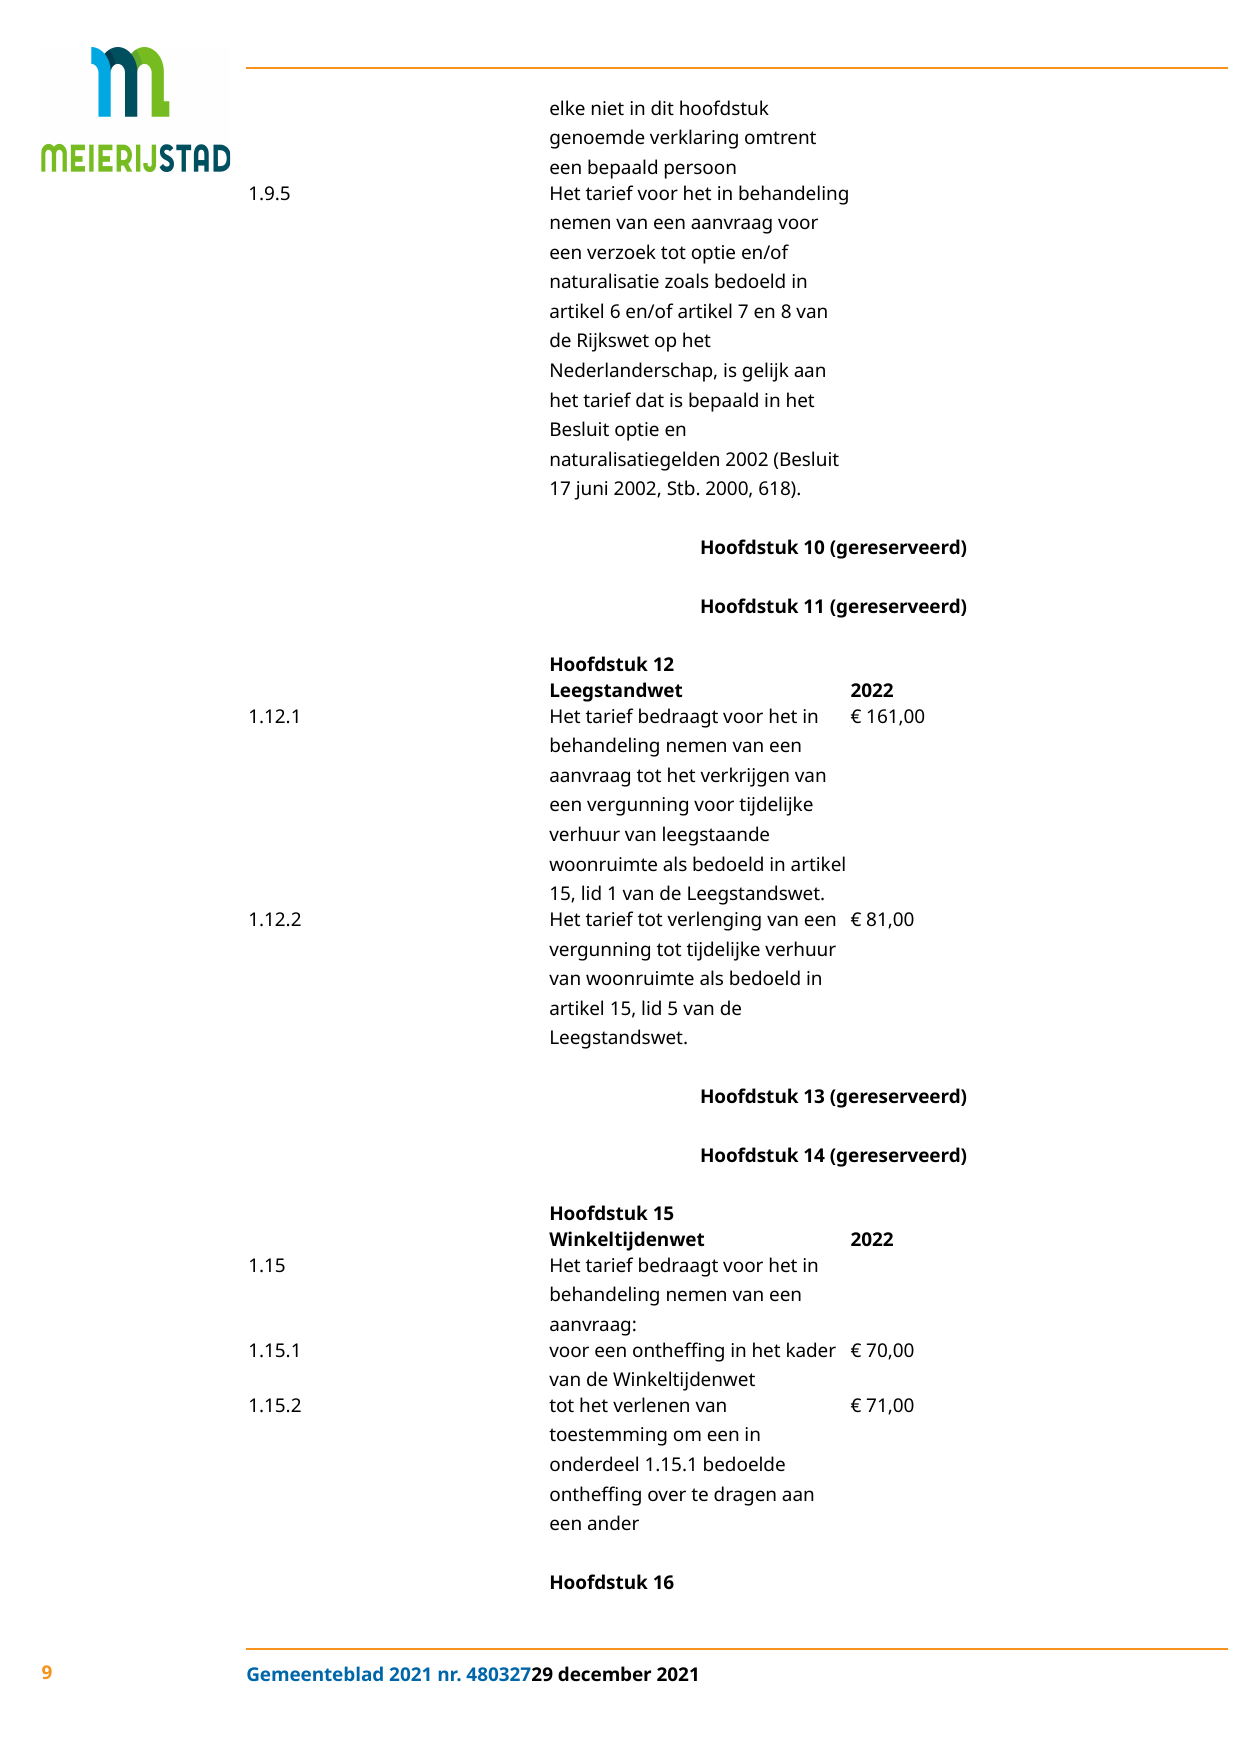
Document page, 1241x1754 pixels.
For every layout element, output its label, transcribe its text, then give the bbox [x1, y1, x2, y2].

table_cell [850, 1252, 1152, 1337]
table_header [850, 1200, 1152, 1226]
table_header [248, 1142, 700, 1167]
table_cell tot het verlenen van toestemming om een in onderdeel 1.15.1 bedoelde ontheffing over te dragen aan een ander [549, 1392, 850, 1536]
table_header [248, 593, 700, 618]
table_header Hoofdstuk 10 (gereserveerd) [700, 534, 1152, 560]
table_cell [248, 677, 549, 703]
table_cell Het tarief tot verlenging van een vergunning tot tijdelijke verhuur van woonruimte als bedoeld in artikel 15, lid 5 van de Leegstandswet. [549, 906, 850, 1050]
table_header Hoofdstuk 14 (gereserveerd) [700, 1142, 1152, 1167]
table_cell 2022 [850, 677, 1152, 703]
table_header Hoofdstuk 15 [549, 1200, 850, 1226]
table_cell elke niet in dit hoofdstuk genoemde verklaring omtrent een bepaald persoon [549, 95, 850, 180]
table_header [248, 1569, 549, 1595]
table_header Hoofdstuk 11 (gereserveerd) [700, 593, 1152, 618]
table_header [248, 534, 700, 560]
table_cell 1.15.2 [248, 1392, 549, 1536]
table_header [248, 651, 549, 677]
table_cell 1.12.2 [248, 906, 549, 1050]
table_cell 1.9.5 [248, 180, 549, 501]
table_header [248, 1200, 549, 1226]
table_cell [248, 95, 549, 180]
table_cell 1.15 [248, 1252, 549, 1337]
table_cell Het tarief bedraagt voor het in behandeling nemen van een aanvraag tot het verkrijgen van een vergunning voor tijdelijke verhuur van leegstaande woonruimte als bedoeld in artikel 15, lid 1 van de Leegstandswet. [549, 703, 850, 906]
table_cell [248, 1226, 549, 1252]
table_header [850, 1569, 1152, 1595]
table_cell [850, 95, 1152, 180]
table_header Hoofdstuk 16 [549, 1569, 850, 1595]
table_cell € 70,00 [850, 1337, 1152, 1392]
table_cell Winkeltijdenwet [549, 1226, 850, 1252]
table_cell € 71,00 [850, 1392, 1152, 1536]
table_cell € 81,00 [850, 906, 1152, 1050]
table_cell 1.12.1 [248, 703, 549, 906]
table_cell voor een ontheffing in het kader van de Winkeltijdenwet [549, 1337, 850, 1392]
table_cell [850, 180, 1152, 501]
picture [41, 47, 231, 172]
table_cell € 161,00 [850, 703, 1152, 906]
table_header [248, 1083, 700, 1109]
table_cell Het tarief bedraagt voor het in behandeling nemen van een aanvraag: [549, 1252, 850, 1337]
table_header [850, 651, 1152, 677]
table_cell 2022 [850, 1226, 1152, 1252]
table_cell 1.15.1 [248, 1337, 549, 1392]
table_header Hoofdstuk 12 [549, 651, 850, 677]
table_header Hoofdstuk 13 (gereserveerd) [700, 1083, 1152, 1109]
table_cell Het tarief voor het in behandeling nemen van een aanvraag voor een verzoek tot optie en/of naturalisatie zoals bedoeld in artikel 6 en/of artikel 7 en 8 van de Rijkswet op het Nederlanderschap, is gelijk aan het tarief dat is bepaald in het Besluit optie en naturalisatiegelden 2002 (Besluit 17 juni 2002, Stb. 2000, 618). [549, 180, 850, 501]
table_cell Leegstandwet [549, 677, 850, 703]
